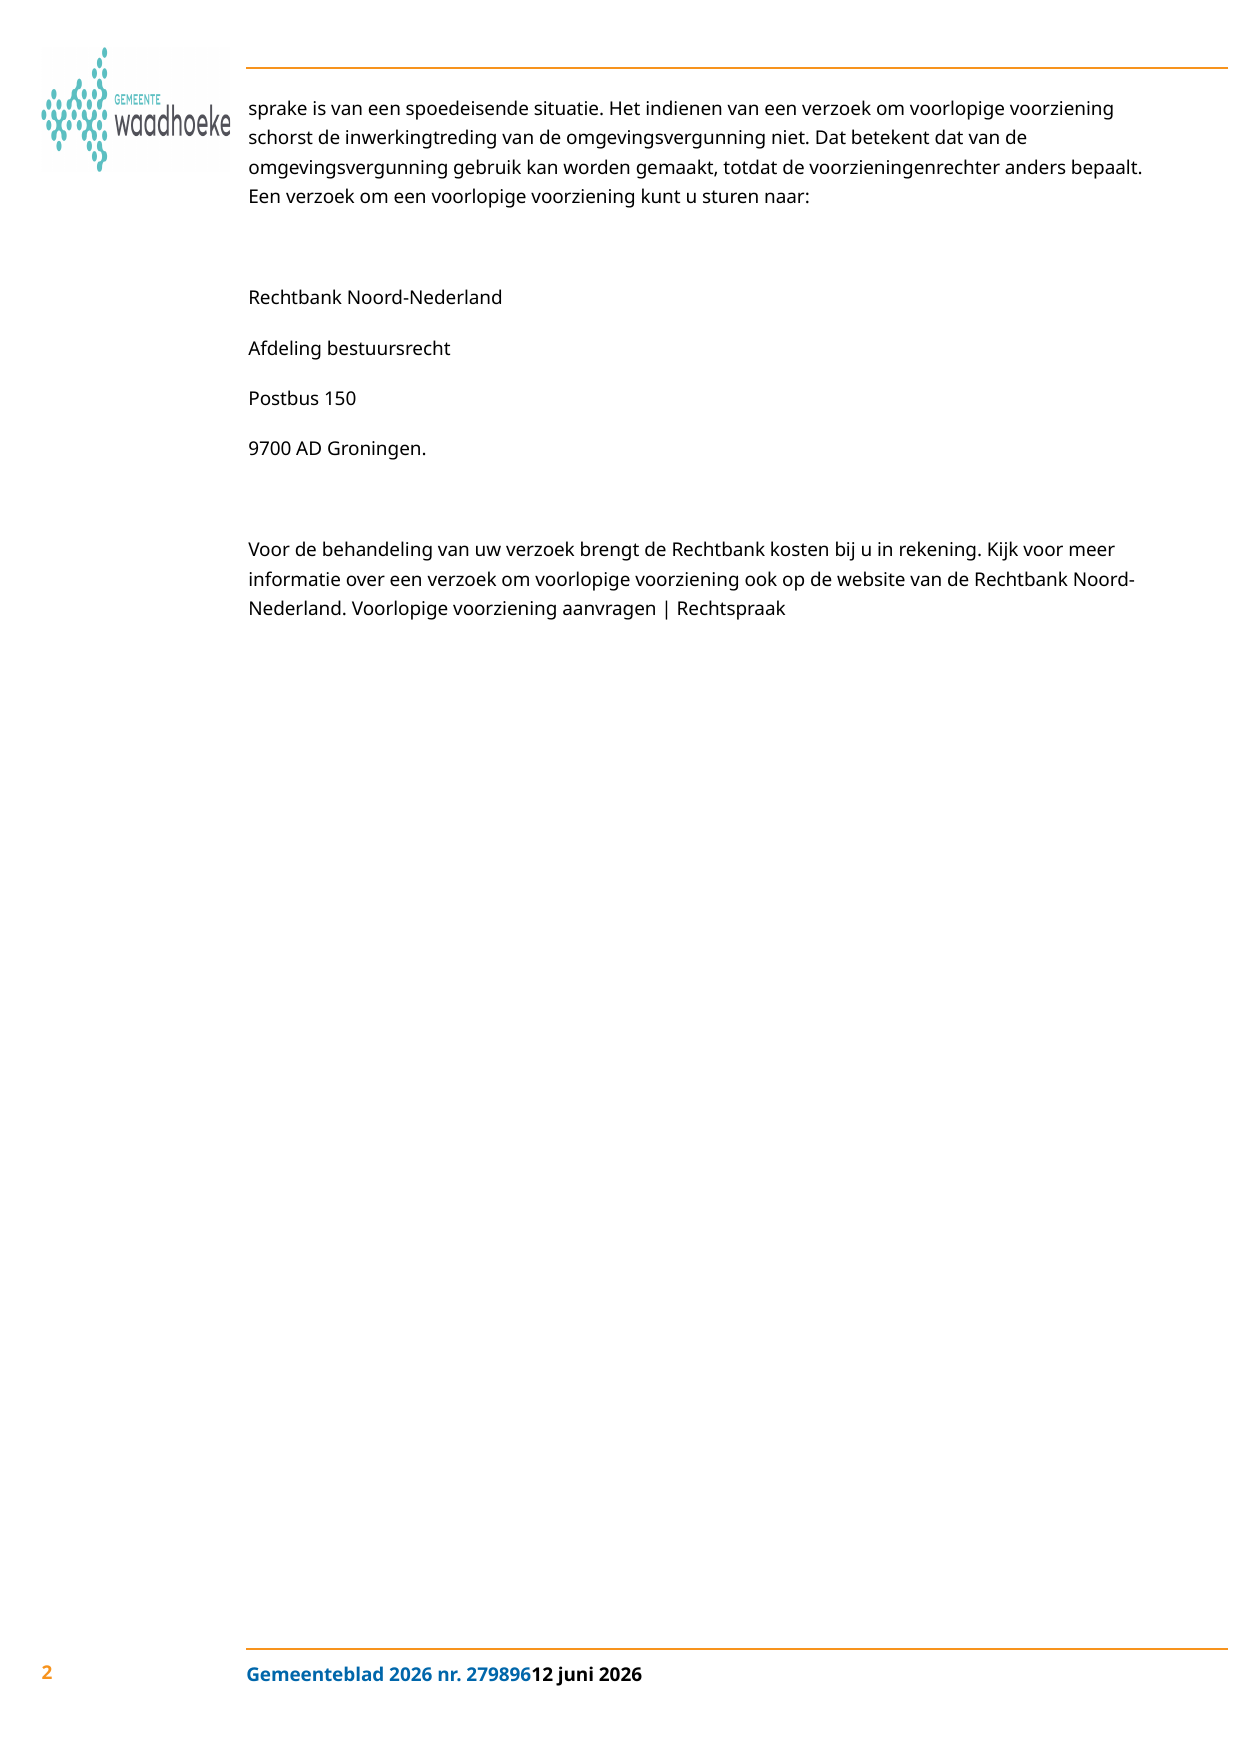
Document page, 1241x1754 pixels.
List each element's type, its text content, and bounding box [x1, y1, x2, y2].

text Rechtbank Noord-Nederland [248, 284, 1152, 310]
text 9700 AD Groningen. [248, 436, 1152, 461]
text sprake is van een spoedeisende situatie. Het indienen van een verzoek om voorlopige voorziening schorst de inwerkingtreding van de omgevingsvergunning niet. Dat betekent dat van de omgevingsvergunning gebruik kan worden gemaakt, totdat de voorzieningenrechter anders bepaalt. Een verzoek om een voorlopige voorziening kunt u sturen naar: [248, 95, 1152, 209]
text Voor de behandeling van uw verzoek brengt de Rechtbank kosten bij u in rekening. Kijk voor meer informatie over een verzoek om voorlopige voorziening ook op de website van de Rechtbank Noord-Nederland. Voorlopige voorziening aanvragen | Rechtspraak [248, 536, 1152, 621]
text Postbus 150 [248, 385, 1152, 411]
picture [41, 47, 231, 172]
text Afdeling bestuursrecht [248, 335, 1152, 361]
